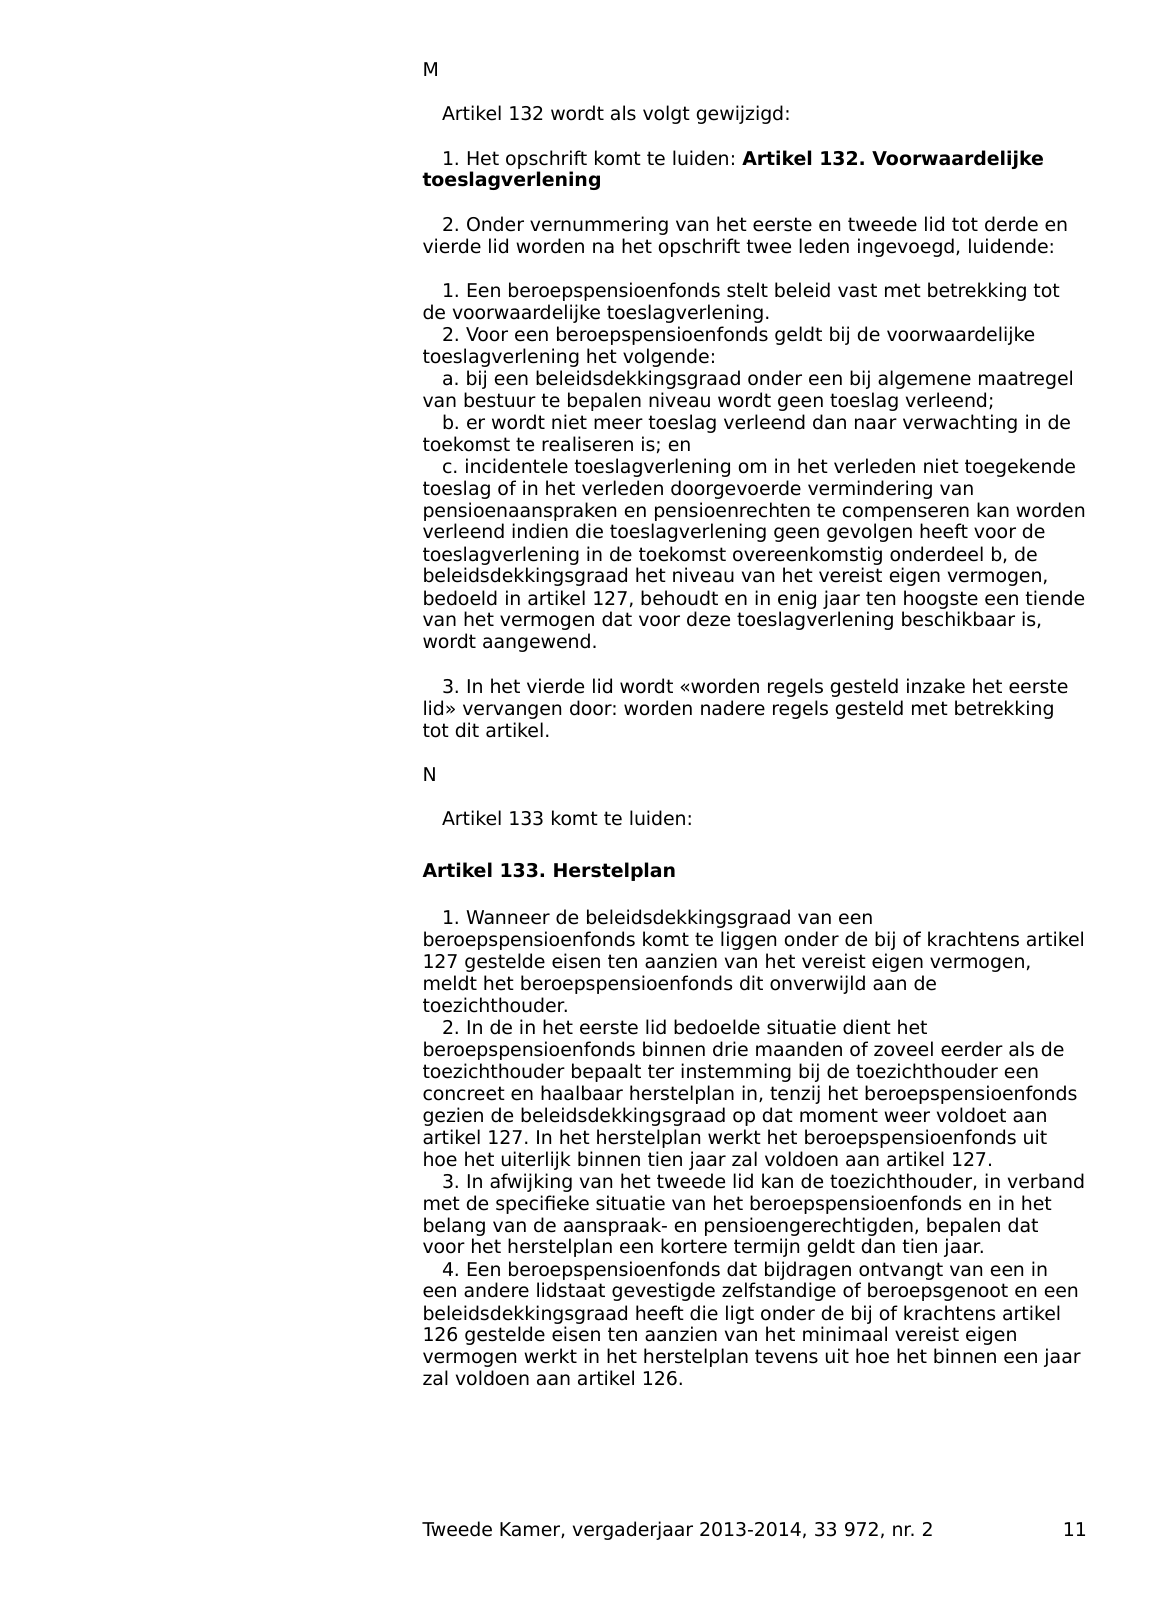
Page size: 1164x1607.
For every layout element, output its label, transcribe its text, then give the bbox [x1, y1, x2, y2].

text c. incidentele toeslagverlening om in het verleden niet toegekende toeslag of in het verleden doorgevoerde vermindering van pensioenaanspraken en pensioenrechten te compenseren kan worden verleend indien die toeslagverlening geen gevolgen heeft voor de toeslagverlening in de toekomst overeenkomstig onderdeel b, de beleidsdekkingsgraad het niveau van het vereist eigen vermogen, bedoeld in artikel 127, behoudt en in enig jaar ten hoogste een tiende van het vermogen dat voor deze toeslagverlening beschikbaar is, wordt aangewend. [422, 456, 1087, 653]
text M [422, 59, 1087, 81]
text Artikel 132 wordt als volgt gewijzigd: [422, 103, 1087, 125]
text 2. Onder vernummering van het eerste en tweede lid tot derde en vierde lid worden na het opschrift twee leden ingevoegd, luidende: [422, 213, 1087, 257]
text 1. Wanneer de beleidsdekkingsgraad van een beroepspensioenfonds komt te liggen onder de bij of krachtens artikel 127 gestelde eisen ten aanzien van het vereist eigen vermogen, meldt het beroepspensioenfonds dit onverwijld aan de toezichthouder. [422, 907, 1087, 1017]
text 3. In afwijking van het tweede lid kan de toezichthouder, in verband met de specifieke situatie van het beroepspensioenfonds en in het belang van de aanspraak- en pensioengerechtigden, bepalen dat voor het herstelplan een kortere termijn geldt dan tien jaar. [422, 1171, 1087, 1258]
text 2. Voor een beroepspensioenfonds geldt bij de voorwaardelijke toeslagverlening het volgende: [422, 324, 1087, 368]
text b. er wordt niet meer toeslag verleend dan naar verwachting in de toekomst te realiseren is; en [422, 412, 1087, 456]
text a. bij een beleidsdekkingsgraad onder een bij algemene maatregel van bestuur te bepalen niveau wordt geen toeslag verleend; [422, 368, 1087, 412]
text 1. Een beroepspensioenfonds stelt beleid vast met betrekking tot de voorwaardelijke toeslagverlening. [422, 280, 1087, 324]
text N [422, 764, 1087, 786]
text 2. In de in het eerste lid bedoelde situatie dient het beroepspensioenfonds binnen drie maanden of zoveel eerder als de toezichthouder bepaalt ter instemming bij de toezichthouder een concreet en haalbaar herstelplan in, tenzij het beroepspensioenfonds gezien de beleidsdekkingsgraad op dat moment weer voldoet aan artikel 127. In het herstelplan werkt het beroepspensioenfonds uit hoe het uiterlijk binnen tien jaar zal voldoen aan artikel 127. [422, 1017, 1087, 1171]
text 4. Een beroepspensioenfonds dat bijdragen ontvangt van een in een andere lidstaat gevestigde zelfstandige of beroepsgenoot en een beleidsdekkingsgraad heeft die ligt onder de bij of krachtens artikel 126 gestelde eisen ten aanzien van het minimaal vereist eigen vermogen werkt in het herstelplan tevens uit hoe het binnen een jaar zal voldoen aan artikel 126. [422, 1258, 1087, 1390]
text Artikel 133 komt te luiden: [422, 808, 1087, 830]
text 1. Het opschrift komt te luiden: Artikel 132. Voorwaardelijke toeslagverlening [422, 147, 1087, 191]
subtitle Artikel 133. Herstelplan [422, 860, 1087, 882]
text 3. In het vierde lid wordt «worden regels gesteld inzake het eerste lid» vervangen door: worden nadere regels gesteld met betrekking tot dit artikel. [422, 676, 1087, 741]
